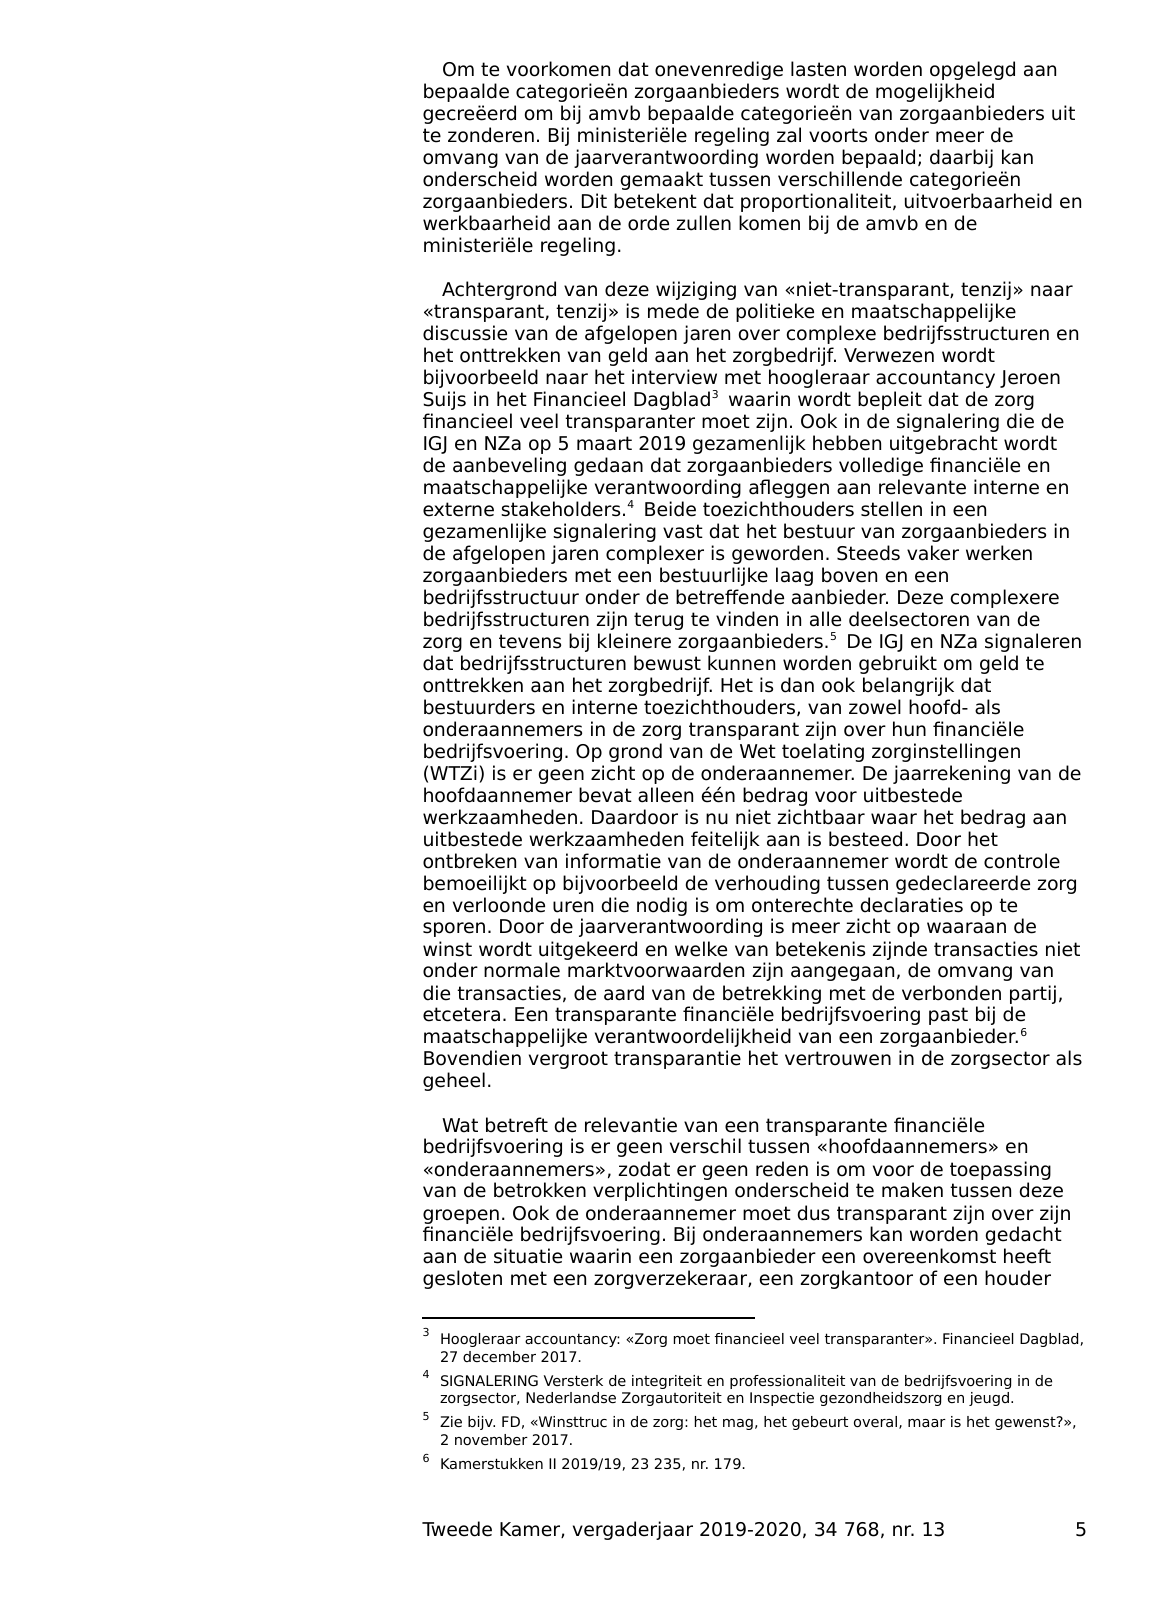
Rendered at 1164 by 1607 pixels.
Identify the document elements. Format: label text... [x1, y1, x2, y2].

text SIGNALERING Versterk de integriteit en professionaliteit van de bedrijfsvoering in de zorgsector, Nederlandse Zorgautoriteit en Inspectie gezondheidszorg en jeugd. [422, 1368, 1087, 1407]
text Hoogleraar accountancy: «Zorg moet financieel veel transparanter». Financieel Dagblad, 27 december 2017. [422, 1327, 1087, 1366]
text Wat betreft de relevantie van een transparante financiële bedrijfsvoering is er geen verschil tussen «hoofdaannemers» en «onderaannemers», zodat er geen reden is om voor de toepassing van de betrokken verplichtingen onderscheid te maken tussen deze groepen. Ook de onderaannemer moet dus transparant zijn over zijn financiële bedrijfsvoering. Bij onderaannemers kan worden gedacht aan de situatie waarin een zorgaanbieder een overeenkomst heeft gesloten met een zorgverzekeraar, een zorgkantoor of een houder [422, 1114, 1087, 1290]
text Achtergrond van deze wijziging van «niet-transparant, tenzij» naar «transparant, tenzij» is mede de politieke en maatschappelijke discussie van de afgelopen jaren over complexe bedrijfsstructuren en het onttrekken van geld aan het zorgbedrijf. Verwezen wordt bijvoorbeeld naar het interview met hoogleraar accountancy Jeroen Suijs in het Financieel Dagblad waarin wordt bepleit dat de zorg financieel veel transparanter moet zijn. Ook in de signalering die de IGJ en NZa op 5 maart 2019 gezamenlijk hebben uitgebracht wordt de aanbeveling gedaan dat zorgaanbieders volledige financiële en maatschappelijke verantwoording afleggen aan relevante interne en externe stakeholders. Beide toezichthouders stellen in een gezamenlijke signalering vast dat het bestuur van zorgaanbieders in de afgelopen jaren complexer is geworden. Steeds vaker werken zorgaanbieders met een bestuurlijke laag boven en een bedrijfsstructuur onder de betreffende aanbieder. Deze complexere bedrijfsstructuren zijn terug te vinden in alle deelsectoren van de zorg en tevens bij kleinere zorgaanbieders. De IGJ en NZa signaleren dat bedrijfsstructuren bewust kunnen worden gebruikt om geld te onttrekken aan het zorgbedrijf. Het is dan ook belangrijk dat bestuurders en interne toezichthouders, van zowel hoofd- als onderaannemers in de zorg transparant zijn over hun financiële bedrijfsvoering. Op grond van de Wet toelating zorginstellingen (WTZi) is er geen zicht op de onderaannemer. De jaarrekening van de hoofdaannemer bevat alleen één bedrag voor uitbestede werkzaamheden. Daardoor is nu niet zichtbaar waar het bedrag aan uitbestede werkzaamheden feitelijk aan is besteed. Door het ontbreken van informatie van de onderaannemer wordt de controle bemoeilijkt op bijvoorbeeld de verhouding tussen gedeclareerde zorg en verloonde uren die nodig is om onterechte declaraties op te sporen. Door de jaarverantwoording is meer zicht op waaraan de winst wordt uitgekeerd en welke van betekenis zijnde transacties niet onder normale marktvoorwaarden zijn aangegaan, de omvang van die transacties, de aard van de betrekking met de verbonden partij, etcetera. Een transparante financiële bedrijfsvoering past bij de maatschappelijke verantwoordelijkheid van een zorgaanbieder. Bovendien vergroot transparantie het vertrouwen in de zorgsector als geheel. [422, 279, 1087, 1092]
text Kamerstukken II 2019/19, 23 235, nr. 179. [422, 1452, 1087, 1474]
text Om te voorkomen dat onevenredige lasten worden opgelegd aan bepaalde categorieën zorgaanbieders wordt de mogelijkheid gecreëerd om bij amvb bepaalde categorieën van zorgaanbieders uit te zonderen. Bij ministeriële regeling zal voorts onder meer de omvang van de jaarverantwoording worden bepaald; daarbij kan onderscheid worden gemaakt tussen verschillende categorieën zorgaanbieders. Dit betekent dat proportionaliteit, uitvoerbaarheid en werkbaarheid aan de orde zullen komen bij de amvb en de ministeriële regeling. [422, 59, 1087, 257]
text Zie bijv. FD, «Winsttruc in de zorg: het mag, het gebeurt overal, maar is het gewenst?», 2 november 2017. [422, 1410, 1087, 1449]
